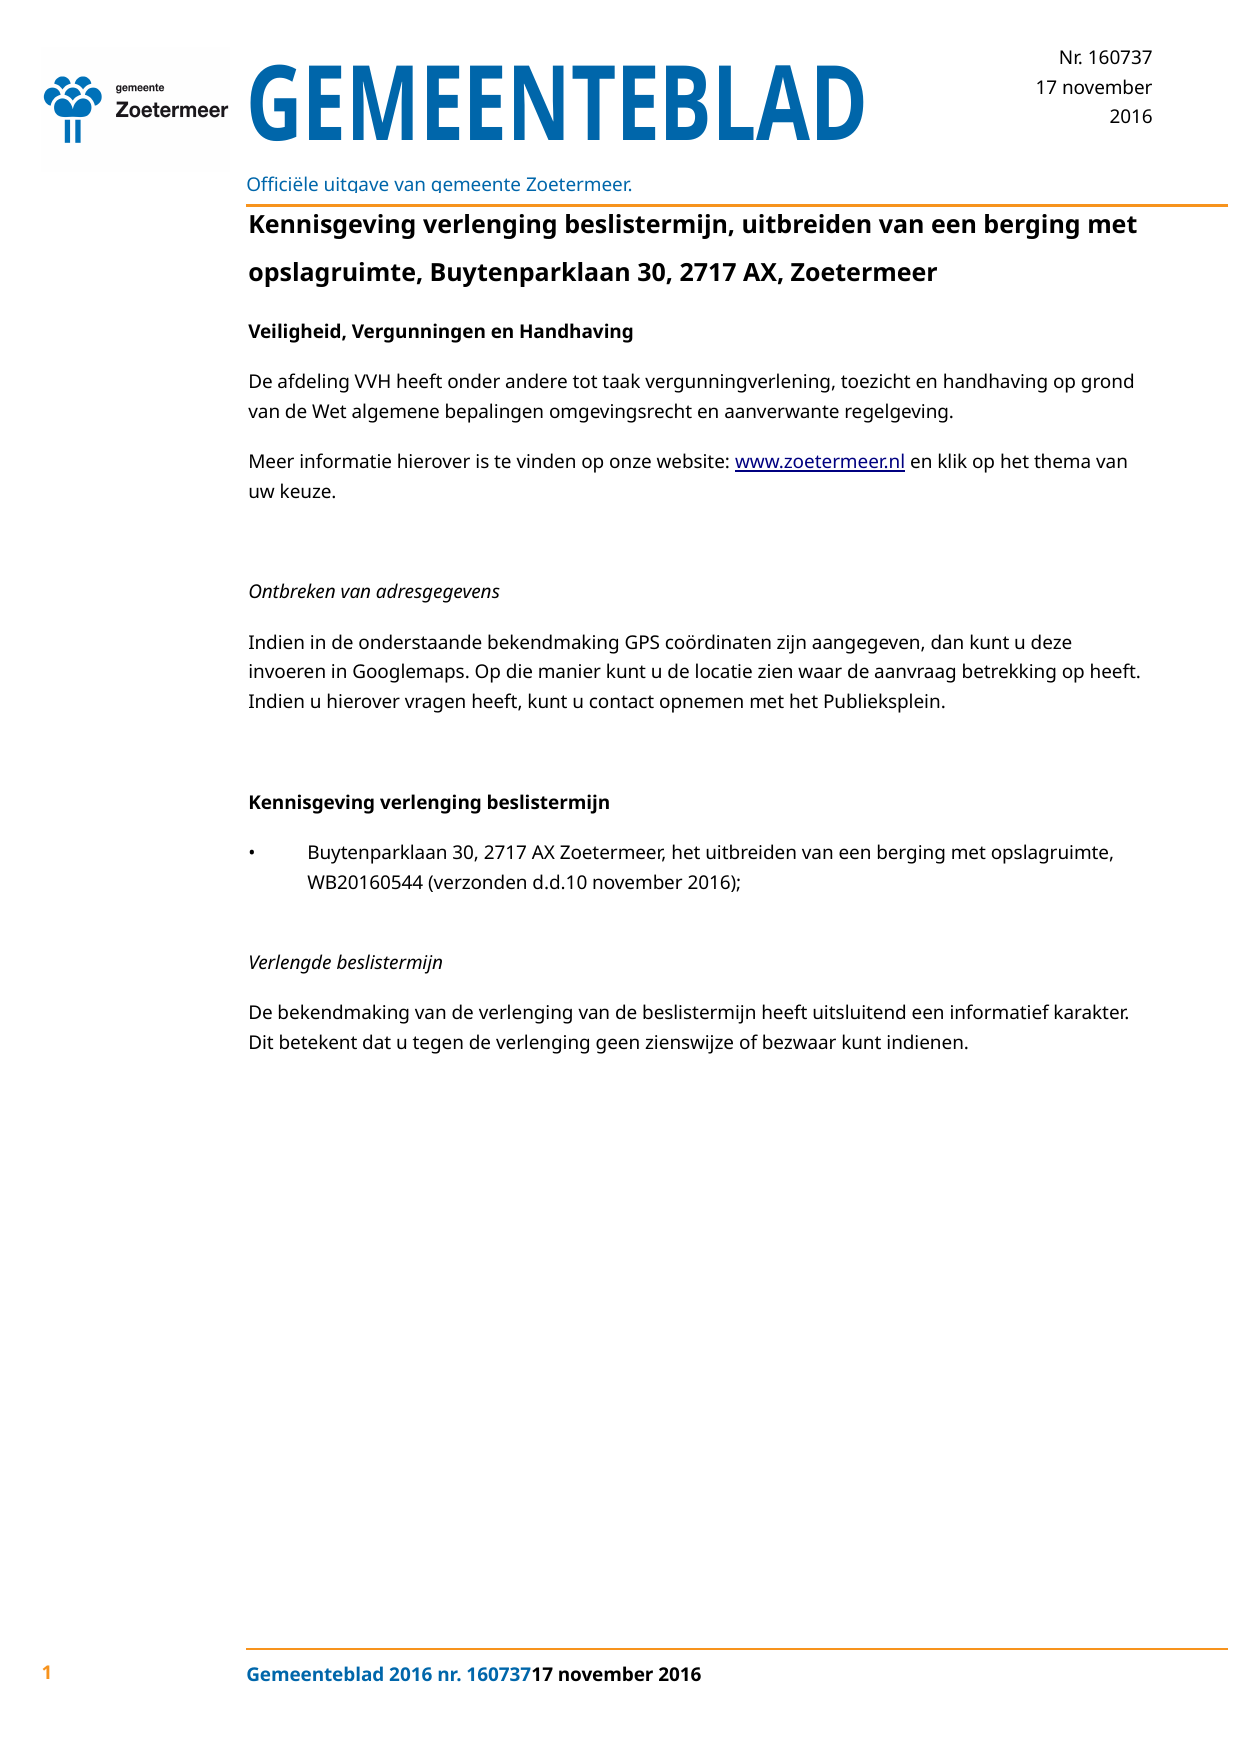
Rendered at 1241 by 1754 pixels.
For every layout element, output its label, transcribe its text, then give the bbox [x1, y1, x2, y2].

text Ontbreken van adresgegevens [248, 579, 1152, 604]
text Indien in de onderstaande bekendmaking GPS coördinaten zijn aangegeven, dan kunt u deze invoeren in Googlemaps. Op die manier kunt u de locatie zien waar de aanvraag betrekking op heeft. Indien u hierover vragen heeft, kunt u contact opnemen met het Publieksplein. [248, 629, 1152, 714]
picture [41, 47, 231, 172]
text Veiligheid, Vergunningen en Handhaving [248, 318, 1152, 344]
text De bekendmaking van de verlenging van de beslistermijn heeft uitsluitend een informatief karakter. Dit betekent dat u tegen de verlenging geen zienswijze of bezwaar kunt indienen. [248, 999, 1152, 1055]
text Kennisgeving verlenging beslistermijn, uitbreiden van een berging met opslagruimte, Buytenparklaan 30, 2717 AX, Zoetermeer [248, 207, 1152, 288]
text De afdeling VVH heeft onder andere tot taak vergunningverlening, toezicht en handhaving op grond van de Wet algemene bepalingen omgevingsrecht en aanverwante regelgeving. [248, 368, 1152, 424]
text Verlengde beslistermijn [248, 949, 1152, 975]
text Kennisgeving verlenging beslistermijn [248, 789, 1152, 815]
text Meer informatie hierover is te vinden op onze website: www.zoetermeer.nl en klik op het thema van uw keuze. [248, 448, 1152, 504]
list Buytenparklaan 30, 2717 AX Zoetermeer, het uitbreiden van een berging met opslagruimte, WB20160544 (verzonden d.d.10 november 2016); [248, 839, 1152, 895]
